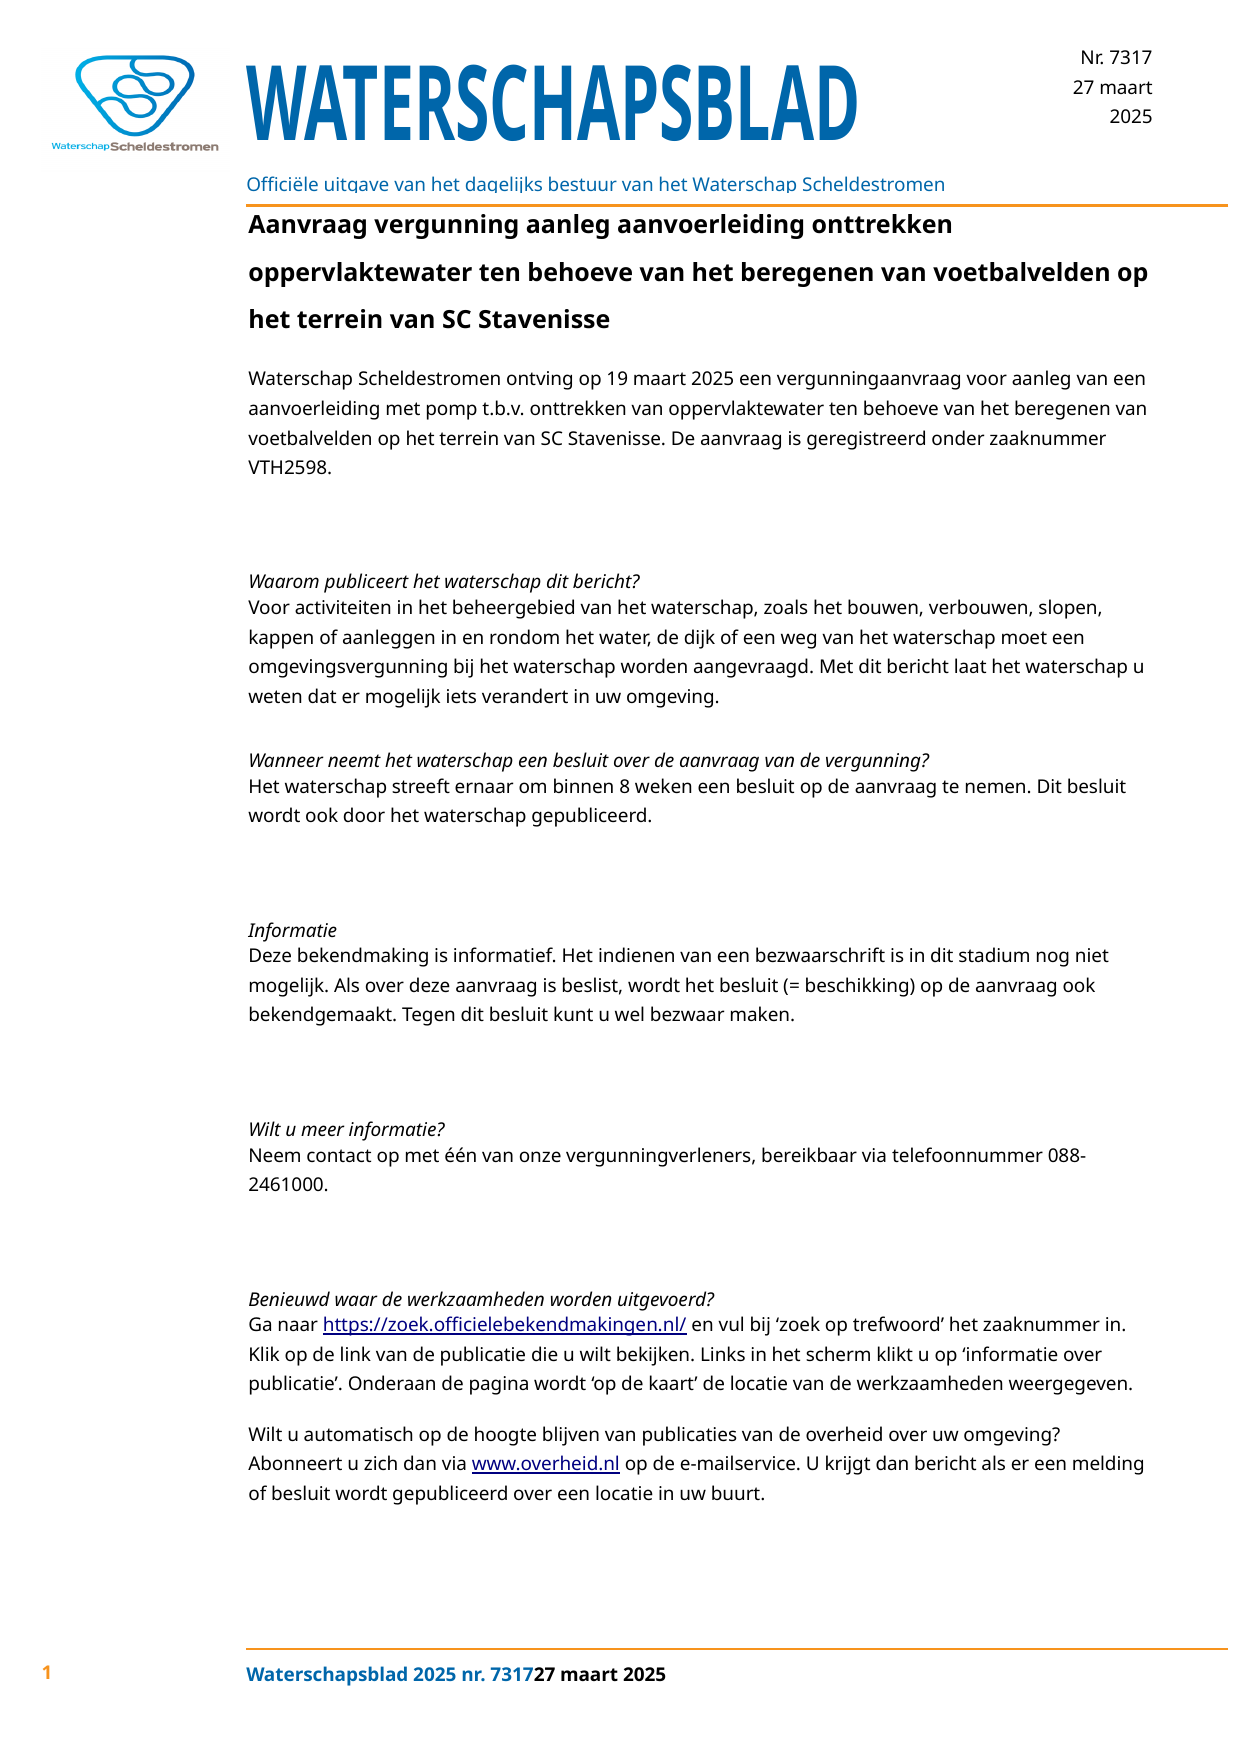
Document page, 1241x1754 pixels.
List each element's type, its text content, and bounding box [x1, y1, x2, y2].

text Wanneer neemt het waterschap een besluit over de aanvraag van de vergunning? [248, 747, 1152, 773]
text Voor activiteiten in het beheergebied van het waterschap, zoals het bouwen, verbouwen, slopen, kappen of aanleggen in en rondom het water, de dijk of een weg van het waterschap moet een omgevingsvergunning bij het waterschap worden aangevraagd. Met dit bericht laat het waterschap u weten dat er mogelijk iets verandert in uw omgeving. [248, 594, 1152, 709]
text Waarom publiceert het waterschap dit bericht? [248, 569, 1152, 594]
text Informatie [248, 917, 1152, 942]
text Deze bekendmaking is informatief. Het indienen van een bezwaarschrift is in dit stadium nog niet mogelijk. Als over deze aanvraag is beslist, wordt het besluit (= beschikking) op de aanvraag ook bekendgemaakt. Tegen dit besluit kunt u wel bezwaar maken. [248, 942, 1152, 1027]
text Het waterschap streeft ernaar om binnen 8 weken een besluit op de aanvraag te nemen. Dit besluit wordt ook door het waterschap gepubliceerd. [248, 773, 1152, 828]
picture [41, 47, 231, 172]
text Wilt u automatisch op de hoogte blijven van publicaties van de overheid over uw omgeving? Abonneert u zich dan via www.overheid.nl op de e-mailservice. U krijgt dan bericht als er een melding of besluit wordt gepubliceerd over een locatie in uw buurt. [248, 1421, 1152, 1506]
text Aanvraag vergunning aanleg aanvoerleiding onttrekken oppervlaktewater ten behoeve van het beregenen van voetbalvelden op het terrein van SC Stavenisse [248, 207, 1152, 336]
text Wilt u meer informatie? [248, 1116, 1152, 1142]
text Ga naar https://zoek.officielebekendmakingen.nl/ en vul bij ‘zoek op trefwoord’ het zaaknummer in. Klik op de link van de publicatie die u wilt bekijken. Links in het scherm klikt u op ‘informatie over publicatie’. Onderaan de pagina wordt ‘op de kaart’ de locatie van de werkzaamheden weergegeven. [248, 1311, 1152, 1396]
text Neem contact op met één van onze vergunningverleners, bereikbaar via telefoonnummer 088-2461000. [248, 1142, 1152, 1197]
text Benieuwd waar de werkzaamheden worden uitgevoerd? [248, 1286, 1152, 1311]
text Waterschap Scheldestromen ontving op 19 maart 2025 een vergunningaanvraag voor aanleg van een aanvoerleiding met pomp t.b.v. onttrekken van oppervlaktewater ten behoeve van het beregenen van voetbalvelden op het terrein van SC Stavenisse. De aanvraag is geregistreerd onder zaaknummer VTH2598. [248, 366, 1152, 480]
